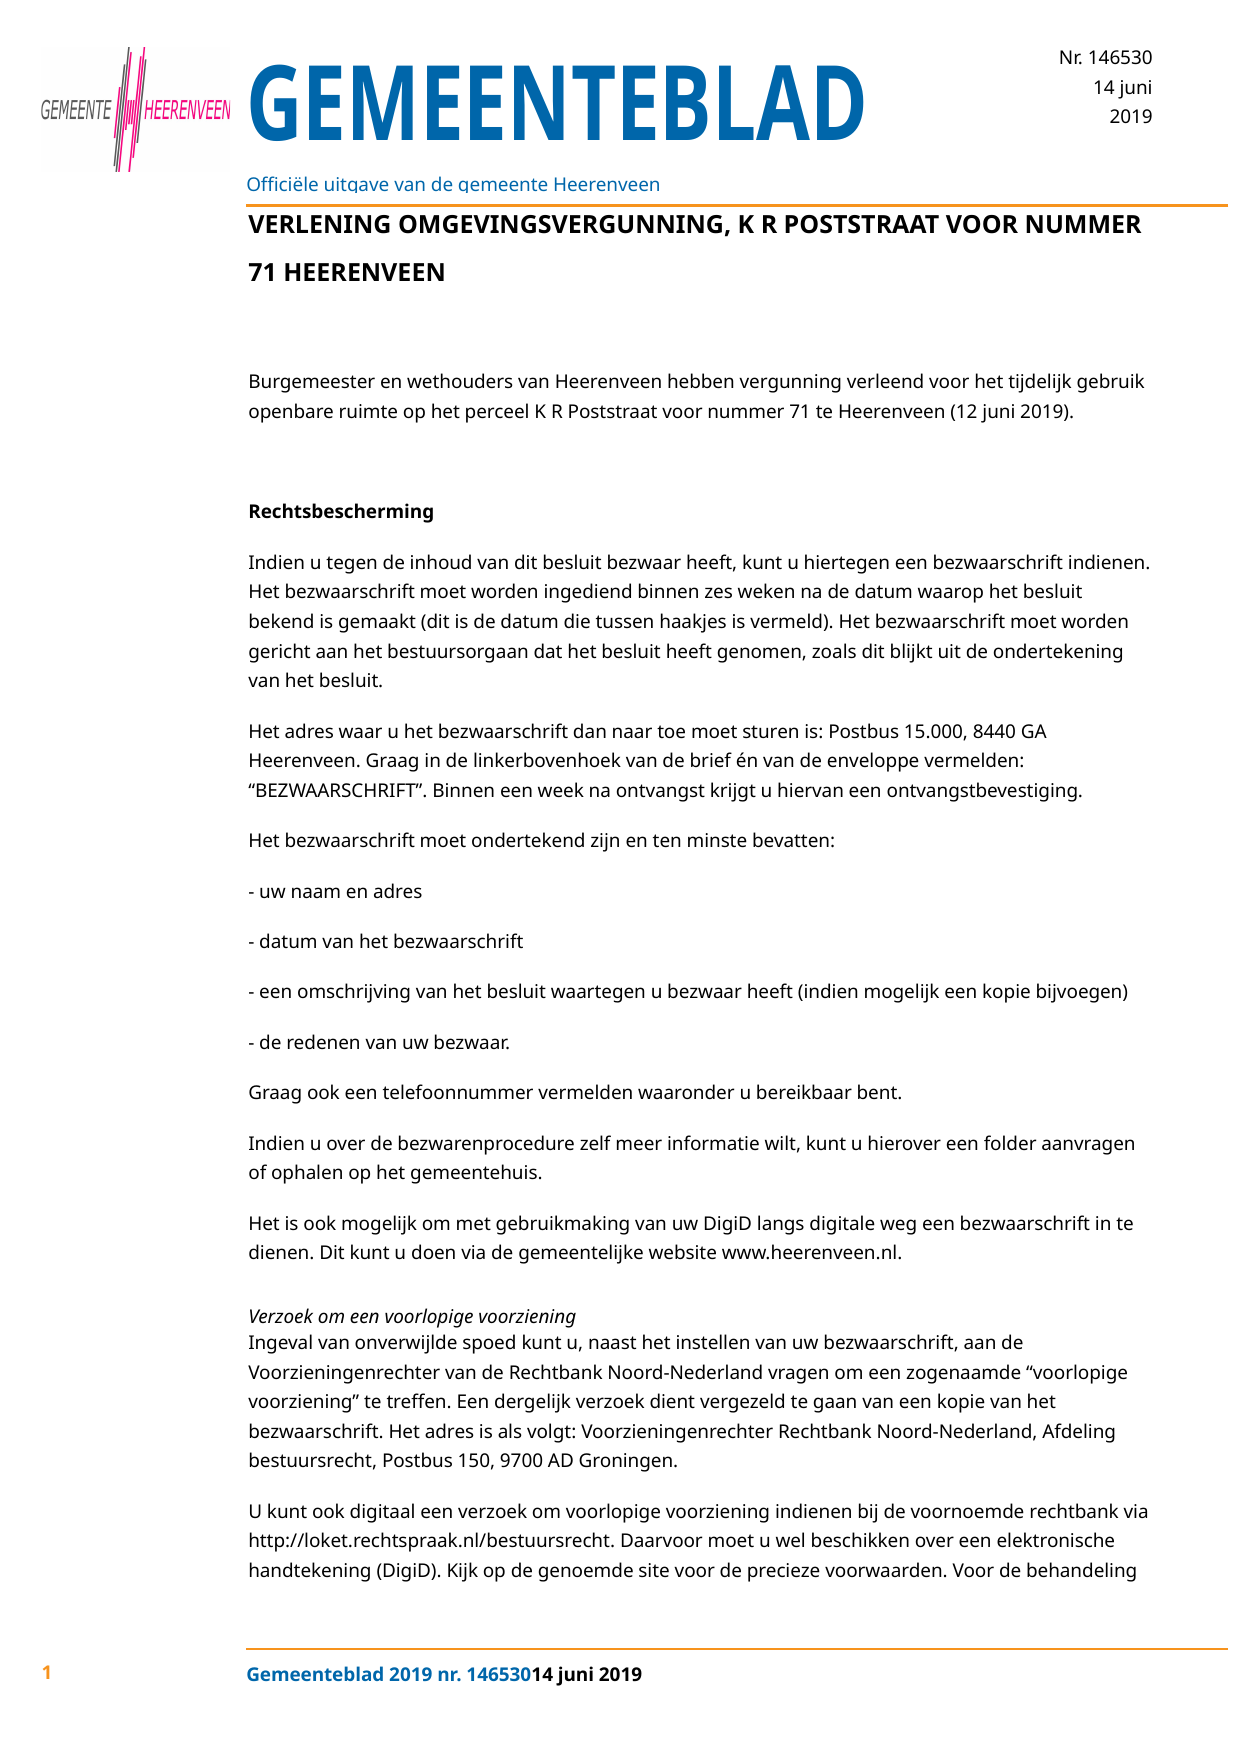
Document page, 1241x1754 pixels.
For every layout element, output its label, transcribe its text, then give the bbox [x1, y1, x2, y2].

text Rechtsbescherming [248, 499, 1152, 524]
text Verzoek om een voorlopige voorziening [248, 1303, 1152, 1329]
text Het adres waar u het bezwaarschrift dan naar toe moet sturen is: Postbus 15.000, 8440 GA Heerenveen. Graag in de linkerbovenhoek van de brief én van de enveloppe vermelden: “BEZWAARSCHRIFT”. Binnen een week na ontvangst krijgt u hiervan een ontvangstbevestiging. [248, 718, 1152, 803]
text Burgemeester en wethouders van Heerenveen hebben vergunning verleend voor het tijdelijk gebruik openbare ruimte op het perceel K R Poststraat voor nummer 71 te Heerenveen (12 juni 2019). [248, 368, 1152, 424]
text Ingeval van onverwijlde spoed kunt u, naast het instellen van uw bezwaarschrift, aan de Voorzieningenrechter van de Rechtbank Noord-Nederland vragen om een zogenaamde “voorlopige voorziening” te treffen. Een dergelijk verzoek dient vergezeld te gaan van een kopie van het bezwaarschrift. Het adres is als volgt: Voorzieningenrechter Rechtbank Noord-Nederland, Afdeling bestuursrecht, Postbus 150, 9700 AD Groningen. [248, 1329, 1152, 1473]
text Indien u tegen de inhoud van dit besluit bezwaar heeft, kunt u hiertegen een bezwaarschrift indienen. Het bezwaarschrift moet worden ingediend binnen zes weken na de datum waarop het besluit bekend is gemaakt (dit is de datum die tussen haakjes is vermeld). Het bezwaarschrift moet worden gericht aan het bestuursorgaan dat het besluit heeft genomen, zoals dit blijkt uit de ondertekening van het besluit. [248, 549, 1152, 693]
text Indien u over de bezwarenprocedure zelf meer informatie wilt, kunt u hierover een folder aanvragen of ophalen op het gemeentehuis. [248, 1130, 1152, 1185]
text - datum van het bezwaarschrift [248, 928, 1152, 954]
text - uw naam en adres [248, 878, 1152, 904]
picture [41, 47, 231, 172]
text - een omschrijving van het besluit waartegen u bezwaar heeft (indien mogelijk een kopie bijvoegen) [248, 979, 1152, 1004]
text U kunt ook digitaal een verzoek om voorlopige voorziening indienen bij de voornoemde rechtbank via http://loket.rechtspraak.nl/bestuursrecht. Daarvoor moet u wel beschikken over een elektronische handtekening (DigiD). Kijk op de genoemde site voor de precieze voorwaarden. Voor de behandeling [248, 1498, 1152, 1583]
text Het is ook mogelijk om met gebruikmaking van uw DigiD langs digitale weg een bezwaarschrift in te dienen. Dit kunt u doen via de gemeentelijke website www.heerenveen.nl. [248, 1210, 1152, 1265]
text VERLENING OMGEVINGSVERGUNNING, K R POSTSTRAAT VOOR NUMMER 71 HEERENVEEN [248, 207, 1152, 288]
text Het bezwaarschrift moet ondertekend zijn en ten minste bevatten: [248, 827, 1152, 853]
text Graag ook een telefoonnummer vermelden waaronder u bereikbaar bent. [248, 1079, 1152, 1105]
text - de redenen van uw bezwaar. [248, 1029, 1152, 1055]
